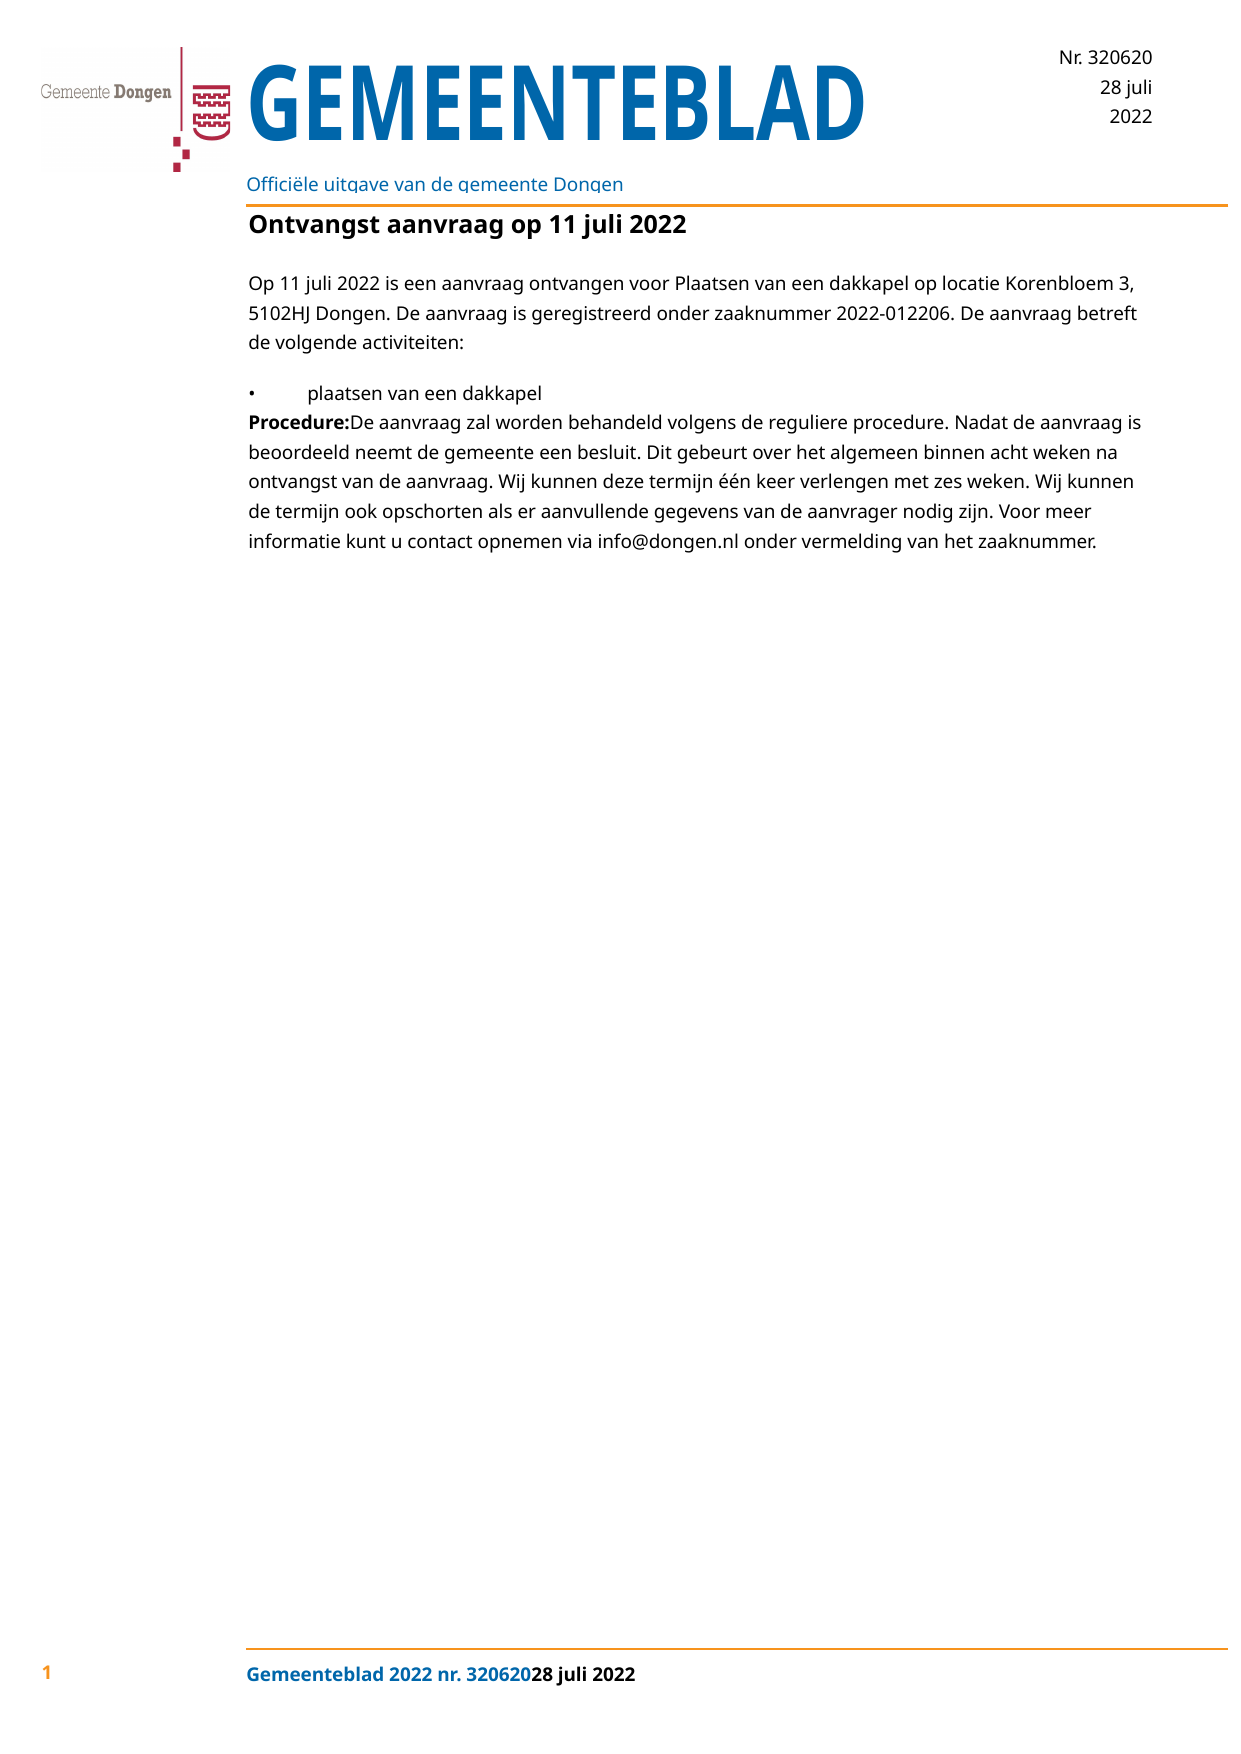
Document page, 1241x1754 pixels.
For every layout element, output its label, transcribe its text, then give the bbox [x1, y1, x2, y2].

text Ontvangst aanvraag op 11 juli 2022 [248, 207, 1152, 241]
picture [41, 47, 231, 172]
list plaatsen van een dakkapel [248, 380, 1152, 406]
text Op 11 juli 2022 is een aanvraag ontvangen voor Plaatsen van een dakkapel op locatie Korenbloem 3, 5102HJ Dongen. De aanvraag is geregistreerd onder zaaknummer 2022-012206. De aanvraag betreft de volgende activiteiten: [248, 270, 1152, 355]
text Procedure:De aanvraag zal worden behandeld volgens de reguliere procedure. Nadat de aanvraag is beoordeeld neemt de gemeente een besluit. Dit gebeurt over het algemeen binnen acht weken na ontvangst van de aanvraag. Wij kunnen deze termijn één keer verlengen met zes weken. Wij kunnen de termijn ook opschorten als er aanvullende gegevens van de aanvrager nodig zijn. Voor meer informatie kunt u contact opnemen via info@dongen.nl onder vermelding van het zaaknummer. [248, 409, 1152, 553]
